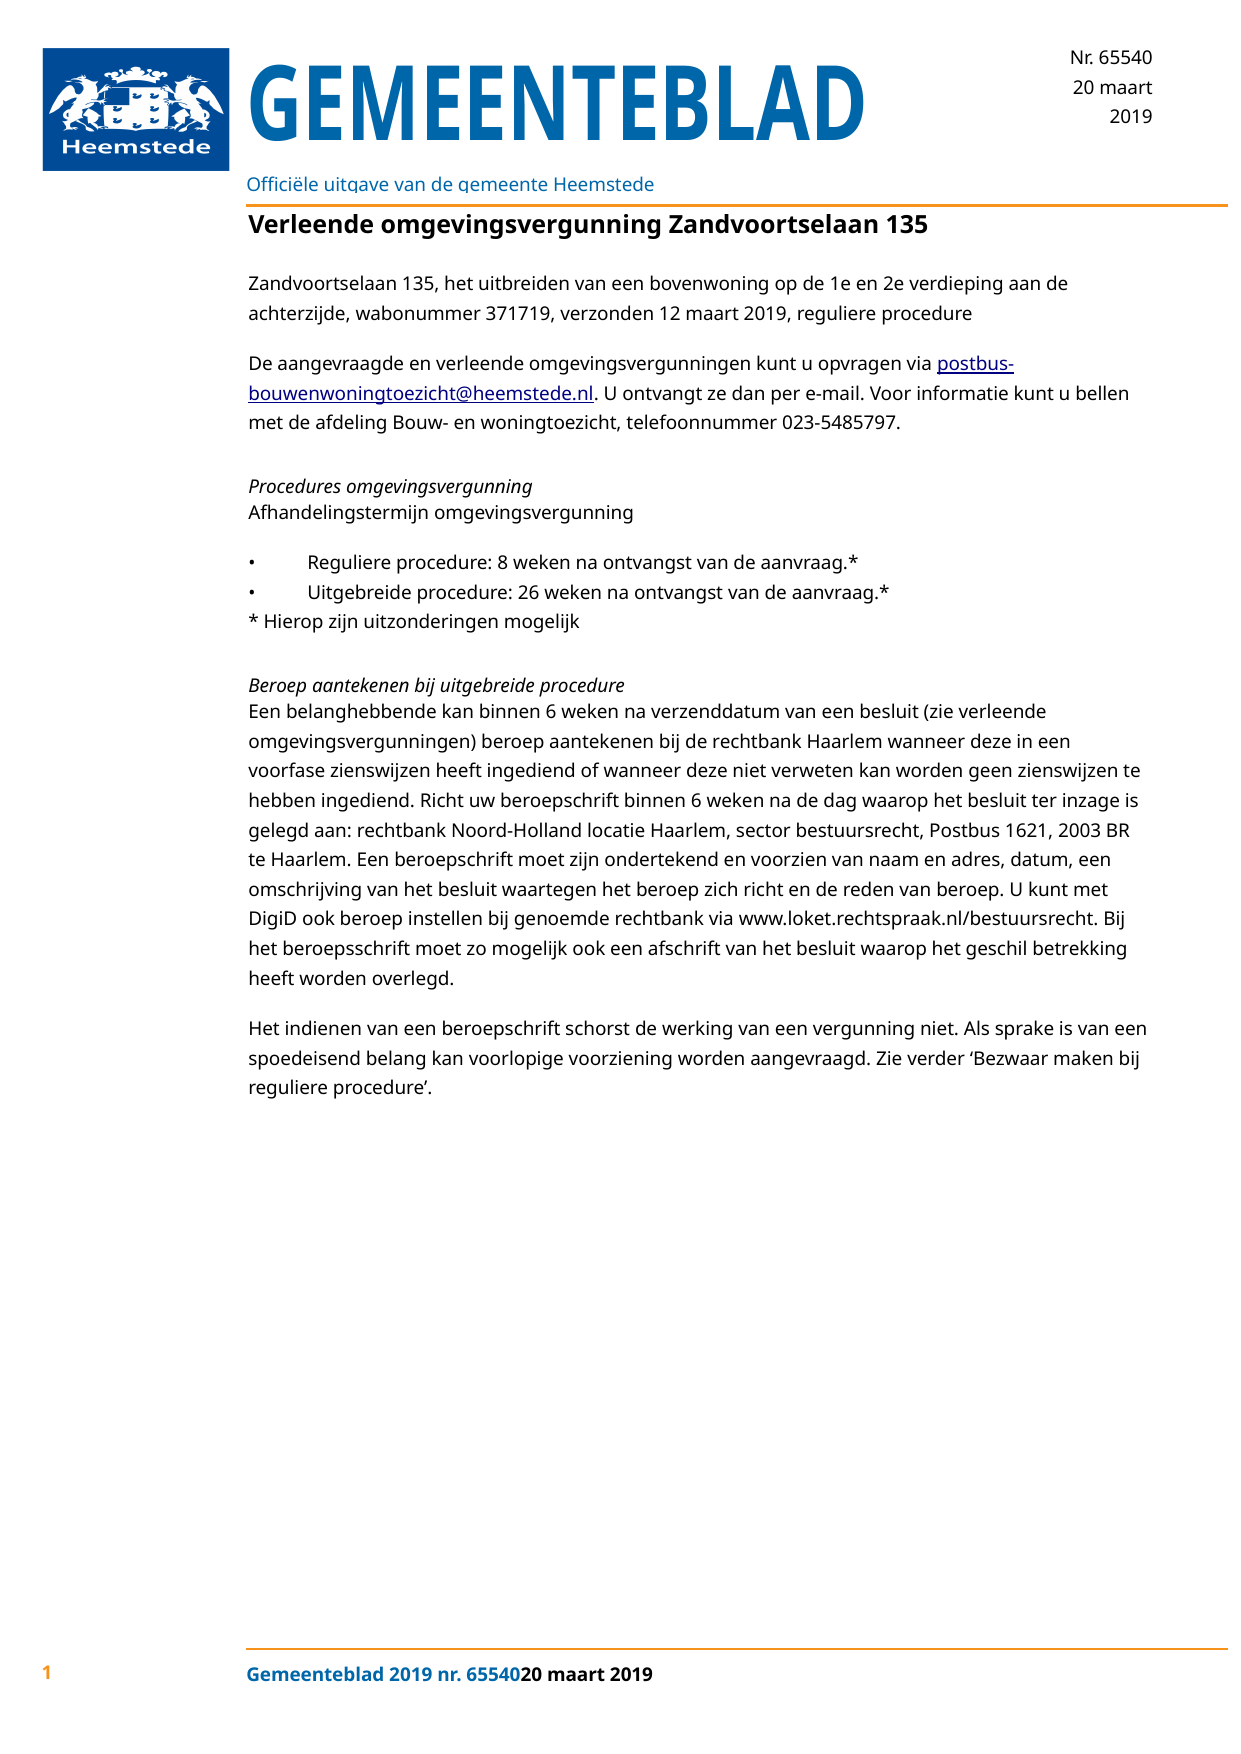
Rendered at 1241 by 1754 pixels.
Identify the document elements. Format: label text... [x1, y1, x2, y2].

list Reguliere procedure: 8 weken na ontvangst van de aanvraag.* [248, 549, 1152, 575]
text Procedures omgevingsvergunning [248, 473, 1152, 499]
text Zandvoortselaan 135, het uitbreiden van een bovenwoning op de 1e en 2e verdieping aan de achterzijde, wabonummer 371719, verzonden 12 maart 2019, reguliere procedure [248, 270, 1152, 326]
text Beroep aantekenen bij uitgebreide procedure [248, 673, 1152, 698]
picture [41, 47, 231, 172]
text Verleende omgevingsvergunning Zandvoortselaan 135 [248, 207, 1152, 241]
list Uitgebreide procedure: 26 weken na ontvangst van de aanvraag.* [248, 579, 1152, 605]
text * Hierop zijn uitzonderingen mogelijk [248, 609, 1152, 634]
text Het indienen van een beroepschrift schorst de werking van een vergunning niet. Als sprake is van een spoedeisend belang kan voorlopige voorziening worden aangevraagd. Zie verder ‘Bezwaar maken bij reguliere procedure’. [248, 1015, 1152, 1100]
text De aangevraagde en verleende omgevingsvergunningen kunt u opvragen via postbus-bouwenwoningtoezicht@heemstede.nl. U ontvangt ze dan per e-mail. Voor informatie kunt u bellen met de afdeling Bouw- en woningtoezicht, telefoonnummer 023-5485797. [248, 350, 1152, 435]
text Afhandelingstermijn omgevingsvergunning [248, 499, 1152, 525]
text Een belanghebbende kan binnen 6 weken na verzenddatum van een besluit (zie verleende omgevingsvergunningen) beroep aantekenen bij de rechtbank Haarlem wanneer deze in een voorfase zienswijzen heeft ingediend of wanneer deze niet verweten kan worden geen zienswijzen te hebben ingediend. Richt uw beroepschrift binnen 6 weken na de dag waarop het besluit ter inzage is gelegd aan: rechtbank Noord-Holland locatie Haarlem, sector bestuursrecht, Postbus 1621, 2003 BR te Haarlem. Een beroepschrift moet zijn ondertekend en voorzien van naam en adres, datum, een omschrijving van het besluit waartegen het beroep zich richt en de reden van beroep. U kunt met DigiD ook beroep instellen bij genoemde rechtbank via www.loket.rechtspraak.nl/bestuursrecht. Bij het beroepsschrift moet zo mogelijk ook een afschrift van het besluit waarop het geschil betrekking heeft worden overlegd. [248, 698, 1152, 990]
